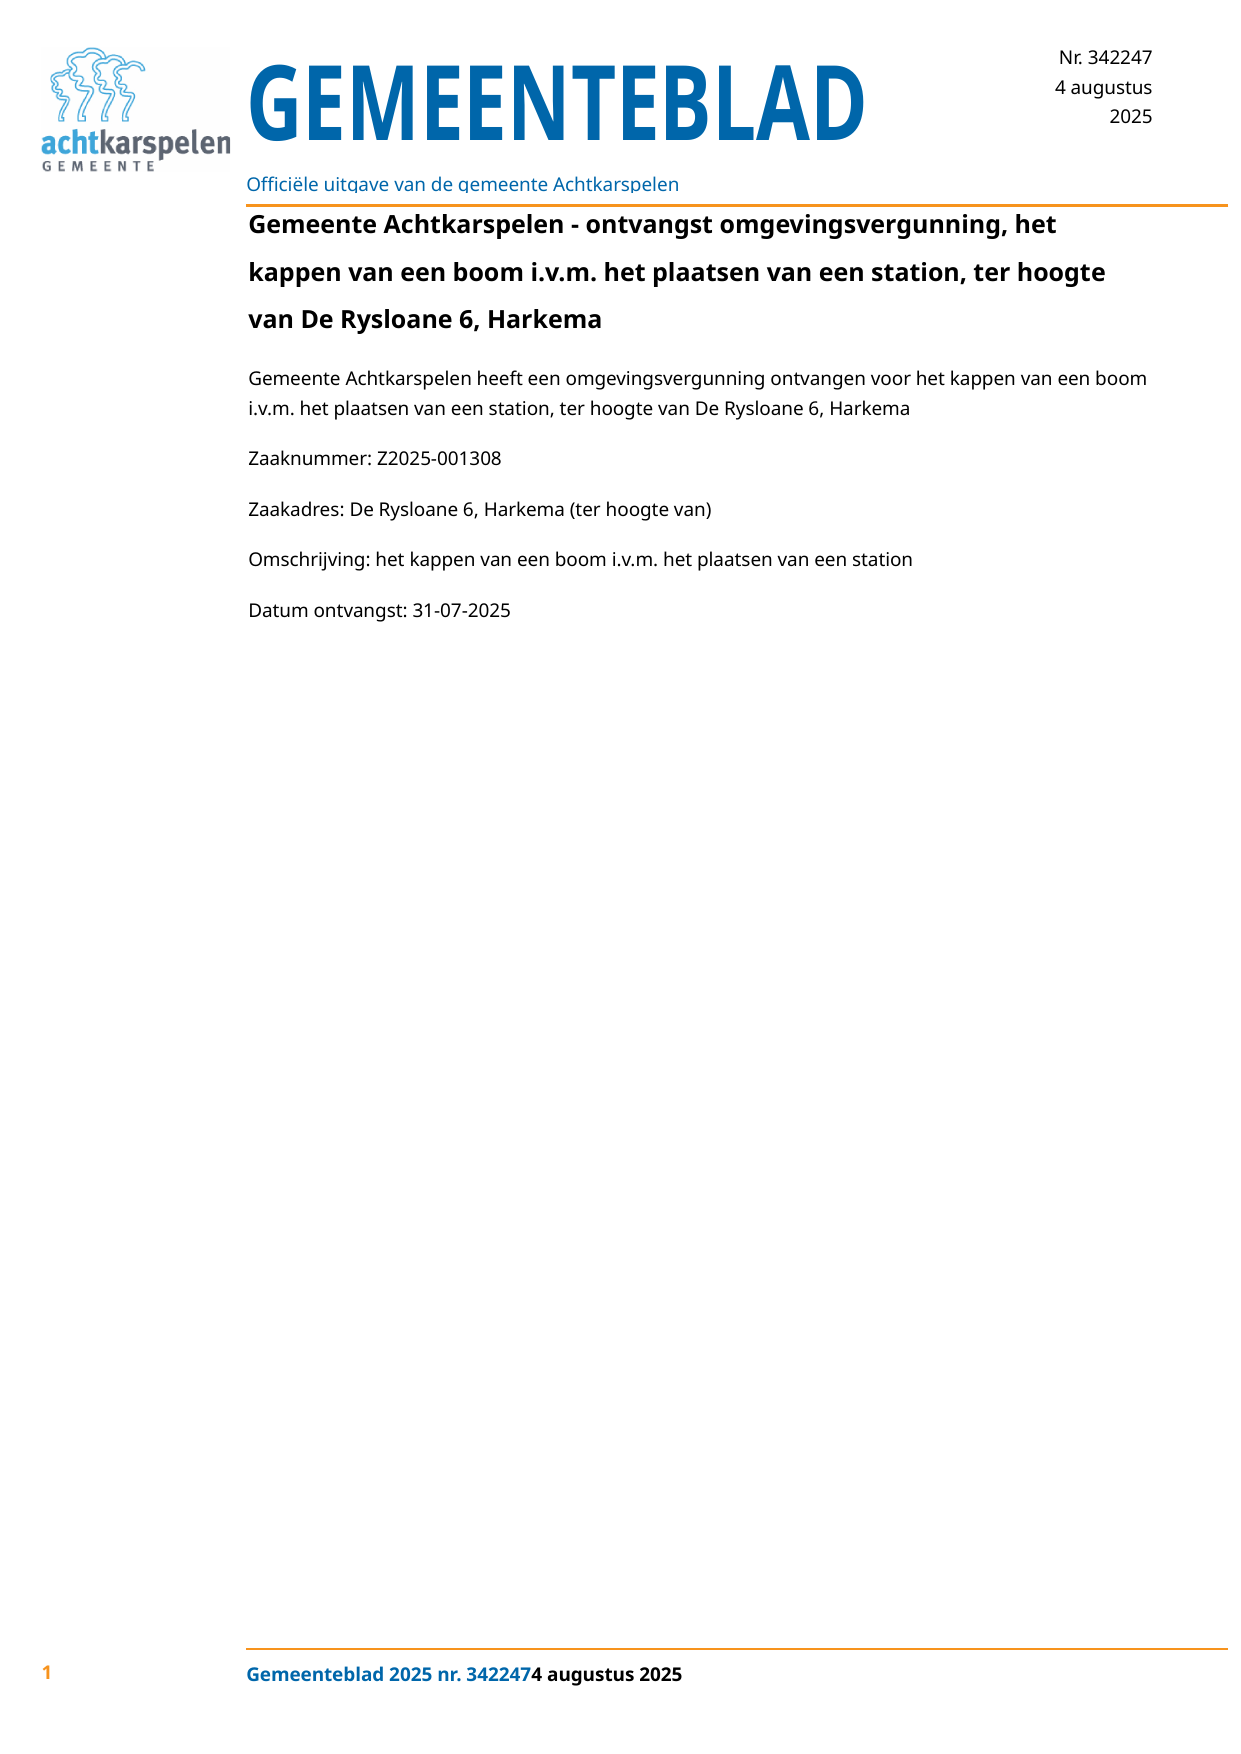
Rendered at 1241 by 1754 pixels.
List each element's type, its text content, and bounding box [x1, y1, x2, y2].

picture [41, 47, 231, 172]
text Zaakadres: De Rysloane 6, Harkema (ter hoogte van) [248, 496, 1152, 522]
text Zaaknummer: Z2025-001308 [248, 446, 1152, 471]
text Gemeente Achtkarspelen - ontvangst omgevingsvergunning, het kappen van een boom i.v.m. het plaatsen van een station, ter hoogte van De Rysloane 6, Harkema [248, 207, 1152, 336]
text Gemeente Achtkarspelen heeft een omgevingsvergunning ontvangen voor het kappen van een boom i.v.m. het plaatsen van een station, ter hoogte van De Rysloane 6, Harkema [248, 366, 1152, 421]
text Omschrijving: het kappen van een boom i.v.m. het plaatsen van een station [248, 546, 1152, 572]
text Datum ontvangst: 31-07-2025 [248, 597, 1152, 622]
